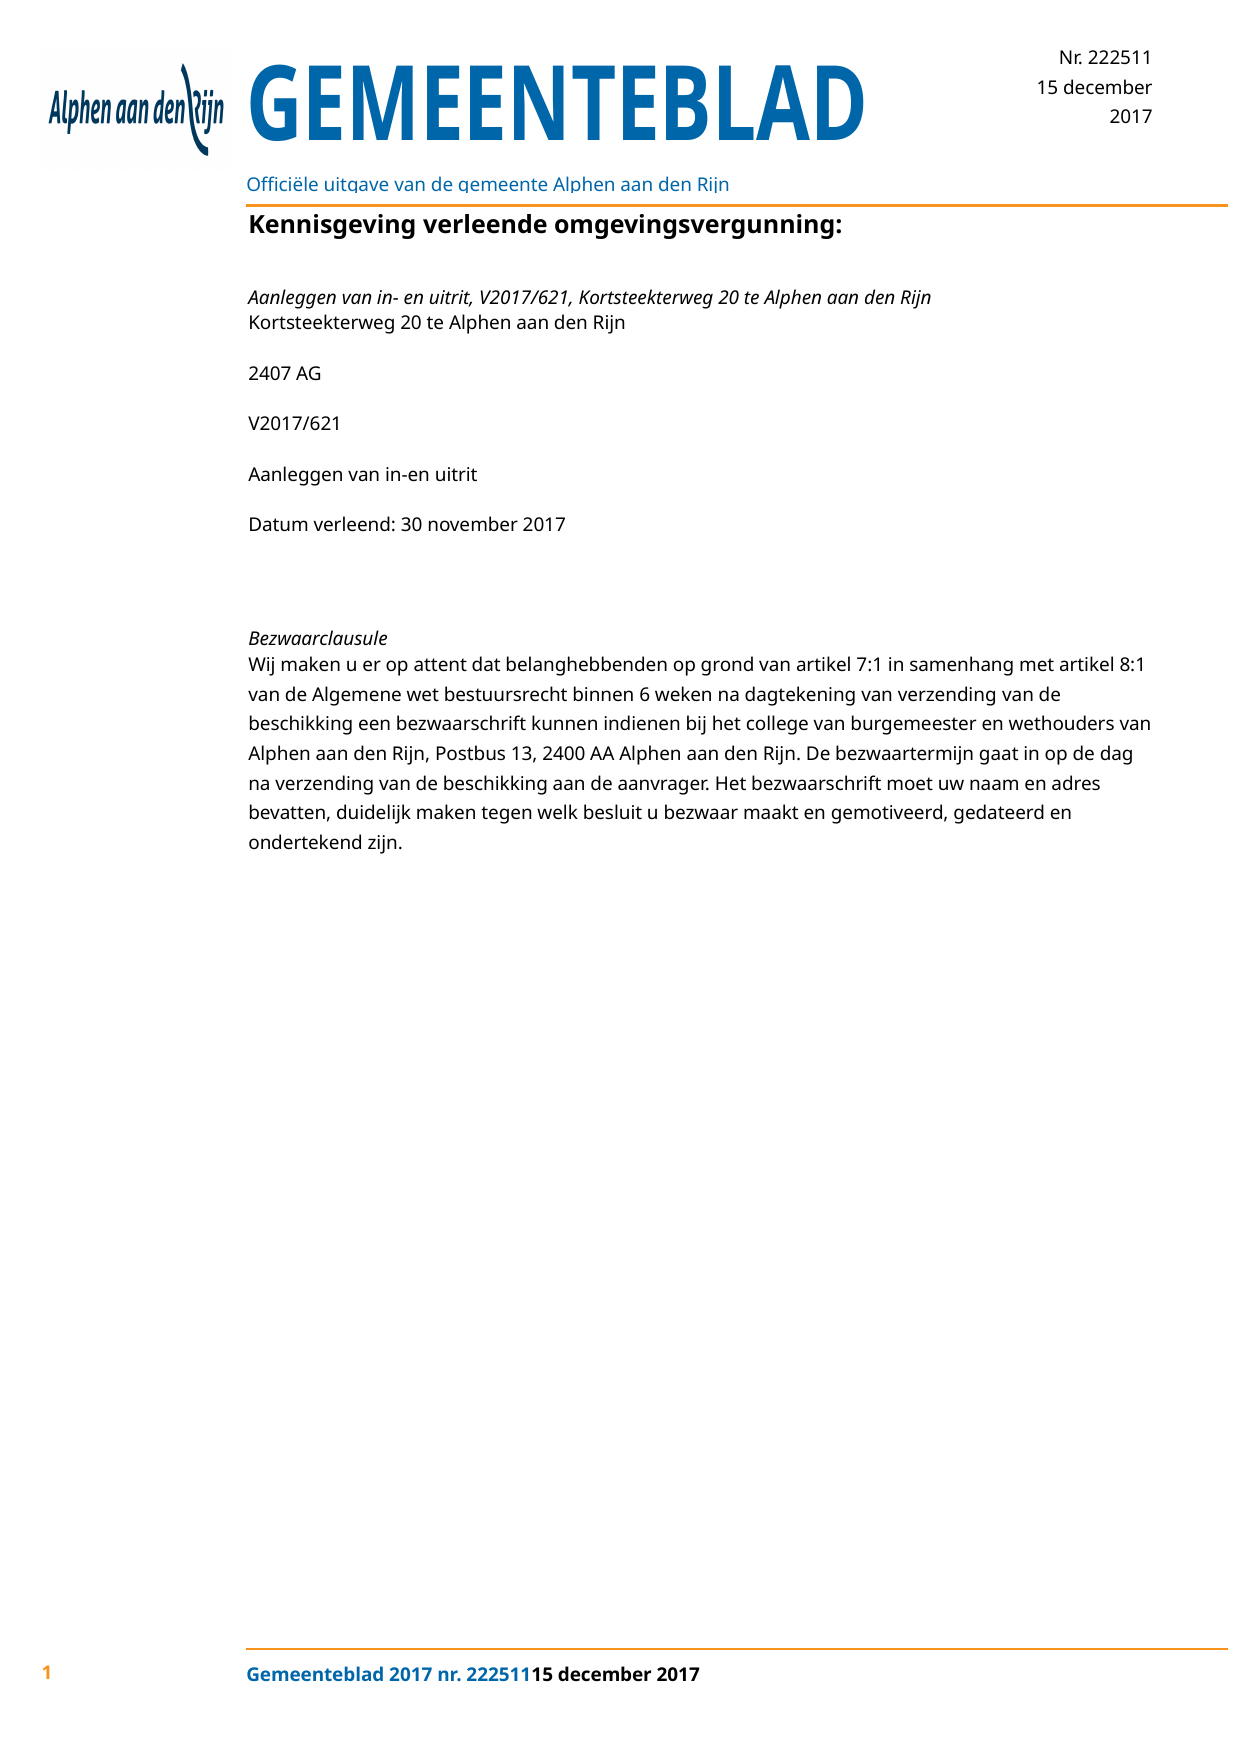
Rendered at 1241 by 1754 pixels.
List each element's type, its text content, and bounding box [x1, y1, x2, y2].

text Aanleggen van in-en uitrit [248, 461, 1152, 487]
text Datum verleend: 30 november 2017 [248, 511, 1152, 537]
text Kortsteekterweg 20 te Alphen aan den Rijn [248, 309, 1152, 335]
text Bezwaarclausule [248, 626, 1152, 651]
text Kennisgeving verleende omgevingsvergunning: [248, 207, 1152, 241]
text 2407 AG [248, 360, 1152, 386]
picture [41, 47, 231, 172]
text Aanleggen van in- en uitrit, V2017/621, Kortsteekterweg 20 te Alphen aan den Rijn [248, 284, 1152, 309]
text Wij maken u er op attent dat belanghebbenden op grond van artikel 7:1 in samenhang met artikel 8:1 van de Algemene wet bestuursrecht binnen 6 weken na dagtekening van verzending van de beschikking een bezwaarschrift kunnen indienen bij het college van burgemeester en wethouders van Alphen aan den Rijn, Postbus 13, 2400 AA Alphen aan den Rijn. De bezwaartermijn gaat in op de dag na verzending van de beschikking aan de aanvrager. Het bezwaarschrift moet uw naam en adres bevatten, duidelijk maken tegen welk besluit u bezwaar maakt en gemotiveerd, gedateerd en ondertekend zijn. [248, 651, 1152, 854]
text V2017/621 [248, 410, 1152, 436]
